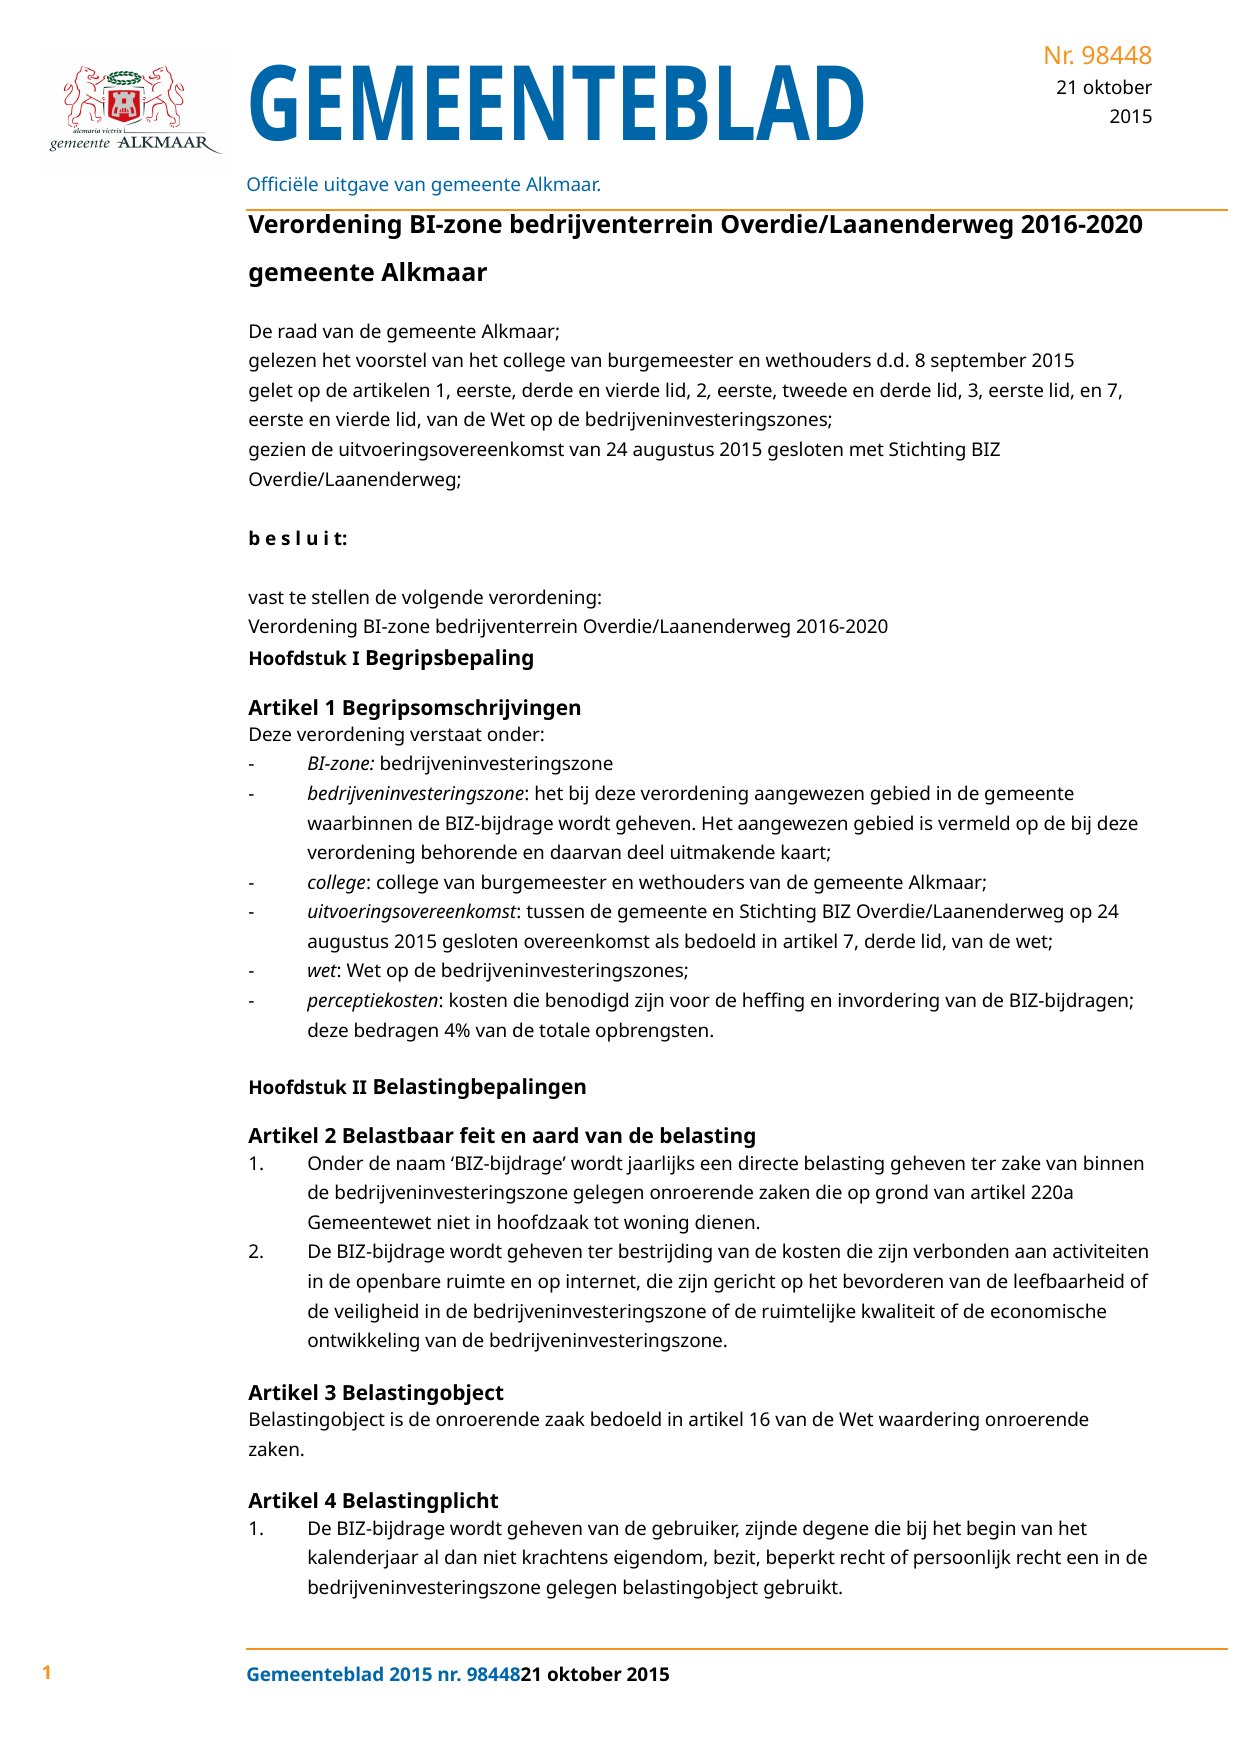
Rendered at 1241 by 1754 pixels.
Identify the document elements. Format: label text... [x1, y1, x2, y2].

list Onder de naam ‘BIZ-bijdrage’ wordt jaarlijks een directe belasting geheven ter zake van binnen de bedrijveninvesteringszone gelegen onroerende zaken die op grond van artikel 220a Gemeentewet niet in hoofdzaak tot woning dienen. [248, 1150, 1152, 1235]
text gelet op de artikelen 1, eerste, derde en vierde lid, 2, eerste, tweede en derde lid, 3, eerste lid, en 7, eerste en vierde lid, van de Wet op de bedrijveninvesteringszones; [248, 377, 1152, 432]
list perceptiekosten: kosten die benodigd zijn voor de heffing en invordering van de BIZ-bijdragen; [248, 987, 1152, 1013]
text Artikel 1 Begripsomschrijvingen [248, 693, 1152, 721]
list De BIZ-bijdrage wordt geheven van de gebruiker, zijnde degene die bij het begin van het kalenderjaar al dan niet krachtens eigendom, bezit, beperkt recht of persoonlijk recht een in de bedrijveninvesteringszone gelegen belastingobject gebruikt. [248, 1515, 1152, 1599]
list college: college van burgemeester en wethouders van de gemeente Alkmaar; [248, 869, 1152, 895]
picture [41, 47, 231, 172]
text Artikel 4 Belastingplicht [248, 1486, 1152, 1515]
list BI-zone: bedrijveninvesteringszone [248, 751, 1152, 776]
list wet: Wet op de bedrijveninvesteringszones; [248, 958, 1152, 983]
list uitvoeringsovereenkomst: tussen de gemeente en Stichting BIZ Overdie/Laanenderweg op 24 augustus 2015 gesloten overeenkomst als bedoeld in artikel 7, derde lid, van de wet; [248, 898, 1152, 954]
text Verordening BI-zone bedrijventerrein Overdie/Laanenderweg 2016-2020 [248, 614, 1152, 639]
text Deze verordening verstaat onder: [248, 721, 1152, 747]
text gezien de uitvoeringsovereenkomst van 24 augustus 2015 gesloten met Stichting BIZ Overdie/Laanenderweg; [248, 436, 1152, 492]
text Artikel 3 Belastingobject [248, 1378, 1152, 1406]
list De BIZ-bijdrage wordt geheven ter bestrijding van de kosten die zijn verbonden aan activiteiten in de openbare ruimte en op internet, die zijn gericht op het bevorderen van de leefbaarheid of de veiligheid in de bedrijveninvesteringszone of de ruimtelijke kwaliteit of de economische ontwikkeling van de bedrijveninvesteringszone. [248, 1239, 1152, 1353]
list deze bedragen 4% van de totale opbrengsten. [248, 1017, 1152, 1043]
text gelezen het voorstel van het college van burgemeester en wethouders d.d. 8 september 2015 [248, 347, 1152, 373]
text Artikel 2 Belastbaar feit en aard van de belasting [248, 1121, 1152, 1150]
text De raad van de gemeente Alkmaar; [248, 318, 1152, 344]
text b e s l u i t: [248, 525, 1152, 551]
text Hoofdstuk II Belastingbepalingen [248, 1072, 1152, 1101]
list bedrijveninvesteringszone: het bij deze verordening aangewezen gebied in de gemeente waarbinnen de BIZ-bijdrage wordt geheven. Het aangewezen gebied is vermeld op de bij deze verordening behorende en daarvan deel uitmakende kaart; [248, 780, 1152, 865]
text Hoofdstuk I Begripsbepaling [248, 643, 1152, 672]
text Verordening BI-zone bedrijventerrein Overdie/Laanenderweg 2016-2020 gemeente Alkmaar [248, 211, 1152, 288]
text vast te stellen de volgende verordening: [248, 584, 1152, 610]
text Belastingobject is de onroerende zaak bedoeld in artikel 16 van de Wet waardering onroerende zaken. [248, 1406, 1152, 1462]
